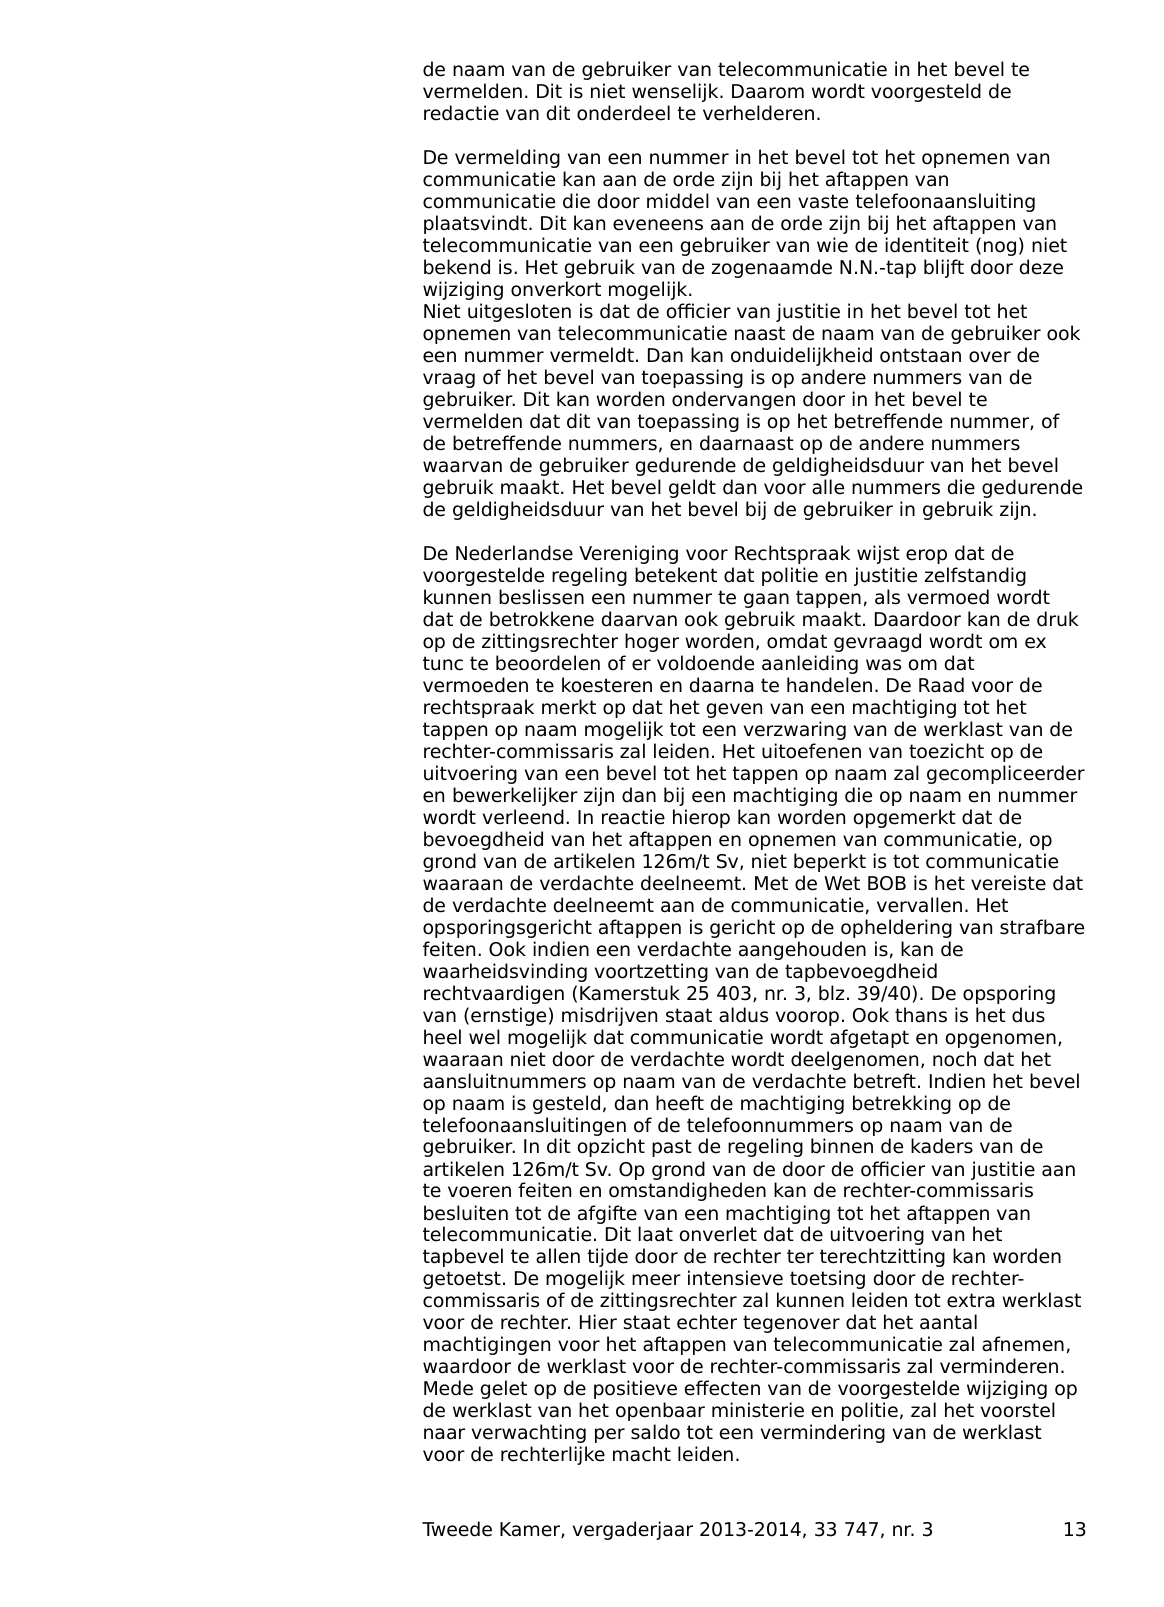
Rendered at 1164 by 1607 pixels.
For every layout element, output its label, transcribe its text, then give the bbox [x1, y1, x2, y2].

text Niet uitgesloten is dat de officier van justitie in het bevel tot het opnemen van telecommunicatie naast de naam van de gebruiker ook een nummer vermeldt. Dan kan onduidelijkheid ontstaan over de vraag of het bevel van toepassing is op andere nummers van de gebruiker. Dit kan worden ondervangen door in het bevel te vermelden dat dit van toepassing is op het betreffende nummer, of de betreffende nummers, en daarnaast op de andere nummers waarvan de gebruiker gedurende de geldigheidsduur van het bevel gebruik maakt. Het bevel geldt dan voor alle nummers die gedurende de geldigheidsduur van het bevel bij de gebruiker in gebruik zijn. [422, 301, 1087, 521]
text De Nederlandse Vereniging voor Rechtspraak wijst erop dat de voorgestelde regeling betekent dat politie en justitie zelfstandig kunnen beslissen een nummer te gaan tappen, als vermoed wordt dat de betrokkene daarvan ook gebruik maakt. Daardoor kan de druk op de zittingsrechter hoger worden, omdat gevraagd wordt om ex tunc te beoordelen of er voldoende aanleiding was om dat vermoeden te koesteren en daarna te handelen. De Raad voor de rechtspraak merkt op dat het geven van een machtiging tot het tappen op naam mogelijk tot een verzwaring van de werklast van de rechter-commissaris zal leiden. Het uitoefenen van toezicht op de uitvoering van een bevel tot het tappen op naam zal gecompliceerder en bewerkelijker zijn dan bij een machtiging die op naam en nummer wordt verleend. In reactie hierop kan worden opgemerkt dat de bevoegdheid van het aftappen en opnemen van communicatie, op grond van de artikelen 126m/t Sv, niet beperkt is tot communicatie waaraan de verdachte deelneemt. Met de Wet BOB is het vereiste dat de verdachte deelneemt aan de communicatie, vervallen. Het opsporingsgericht aftappen is gericht op de opheldering van strafbare feiten. Ook indien een verdachte aangehouden is, kan de waarheidsvinding voortzetting van de tapbevoegdheid rechtvaardigen (Kamerstuk 25 403, nr. 3, blz. 39/40). De opsporing van (ernstige) misdrijven staat aldus voorop. Ook thans is het dus heel wel mogelijk dat communicatie wordt afgetapt en opgenomen, waaraan niet door de verdachte wordt deelgenomen, noch dat het aansluitnummers op naam van de verdachte betreft. Indien het bevel op naam is gesteld, dan heeft de machtiging betrekking op de telefoonaansluitingen of de telefoonnummers op naam van de gebruiker. In dit opzicht past de regeling binnen de kaders van de artikelen 126m/t Sv. Op grond van de door de officier van justitie aan te voeren feiten en omstandigheden kan de rechter-commissaris besluiten tot de afgifte van een machtiging tot het aftappen van telecommunicatie. Dit laat onverlet dat de uitvoering van het tapbevel te allen tijde door de rechter ter terechtzitting kan worden getoetst. De mogelijk meer intensieve toetsing door de rechter-commissaris of de zittingsrechter zal kunnen leiden tot extra werklast voor de rechter. Hier staat echter tegenover dat het aantal machtigingen voor het aftappen van telecommunicatie zal afnemen, waardoor de werklast voor de rechter-commissaris zal verminderen. Mede gelet op de positieve effecten van de voorgestelde wijziging op de werklast van het openbaar ministerie en politie, zal het voorstel naar verwachting per saldo tot een vermindering van de werklast voor de rechterlijke macht leiden. [422, 543, 1087, 1466]
text De vermelding van een nummer in het bevel tot het opnemen van communicatie kan aan de orde zijn bij het aftappen van communicatie die door middel van een vaste telefoonaansluiting plaatsvindt. Dit kan eveneens aan de orde zijn bij het aftappen van telecommunicatie van een gebruiker van wie de identiteit (nog) niet bekend is. Het gebruik van de zogenaamde N.N.-tap blijft door deze wijziging onverkort mogelijk. [422, 147, 1087, 301]
text de naam van de gebruiker van telecommunicatie in het bevel te vermelden. Dit is niet wenselijk. Daarom wordt voorgesteld de redactie van dit onderdeel te verhelderen. [422, 59, 1087, 125]
